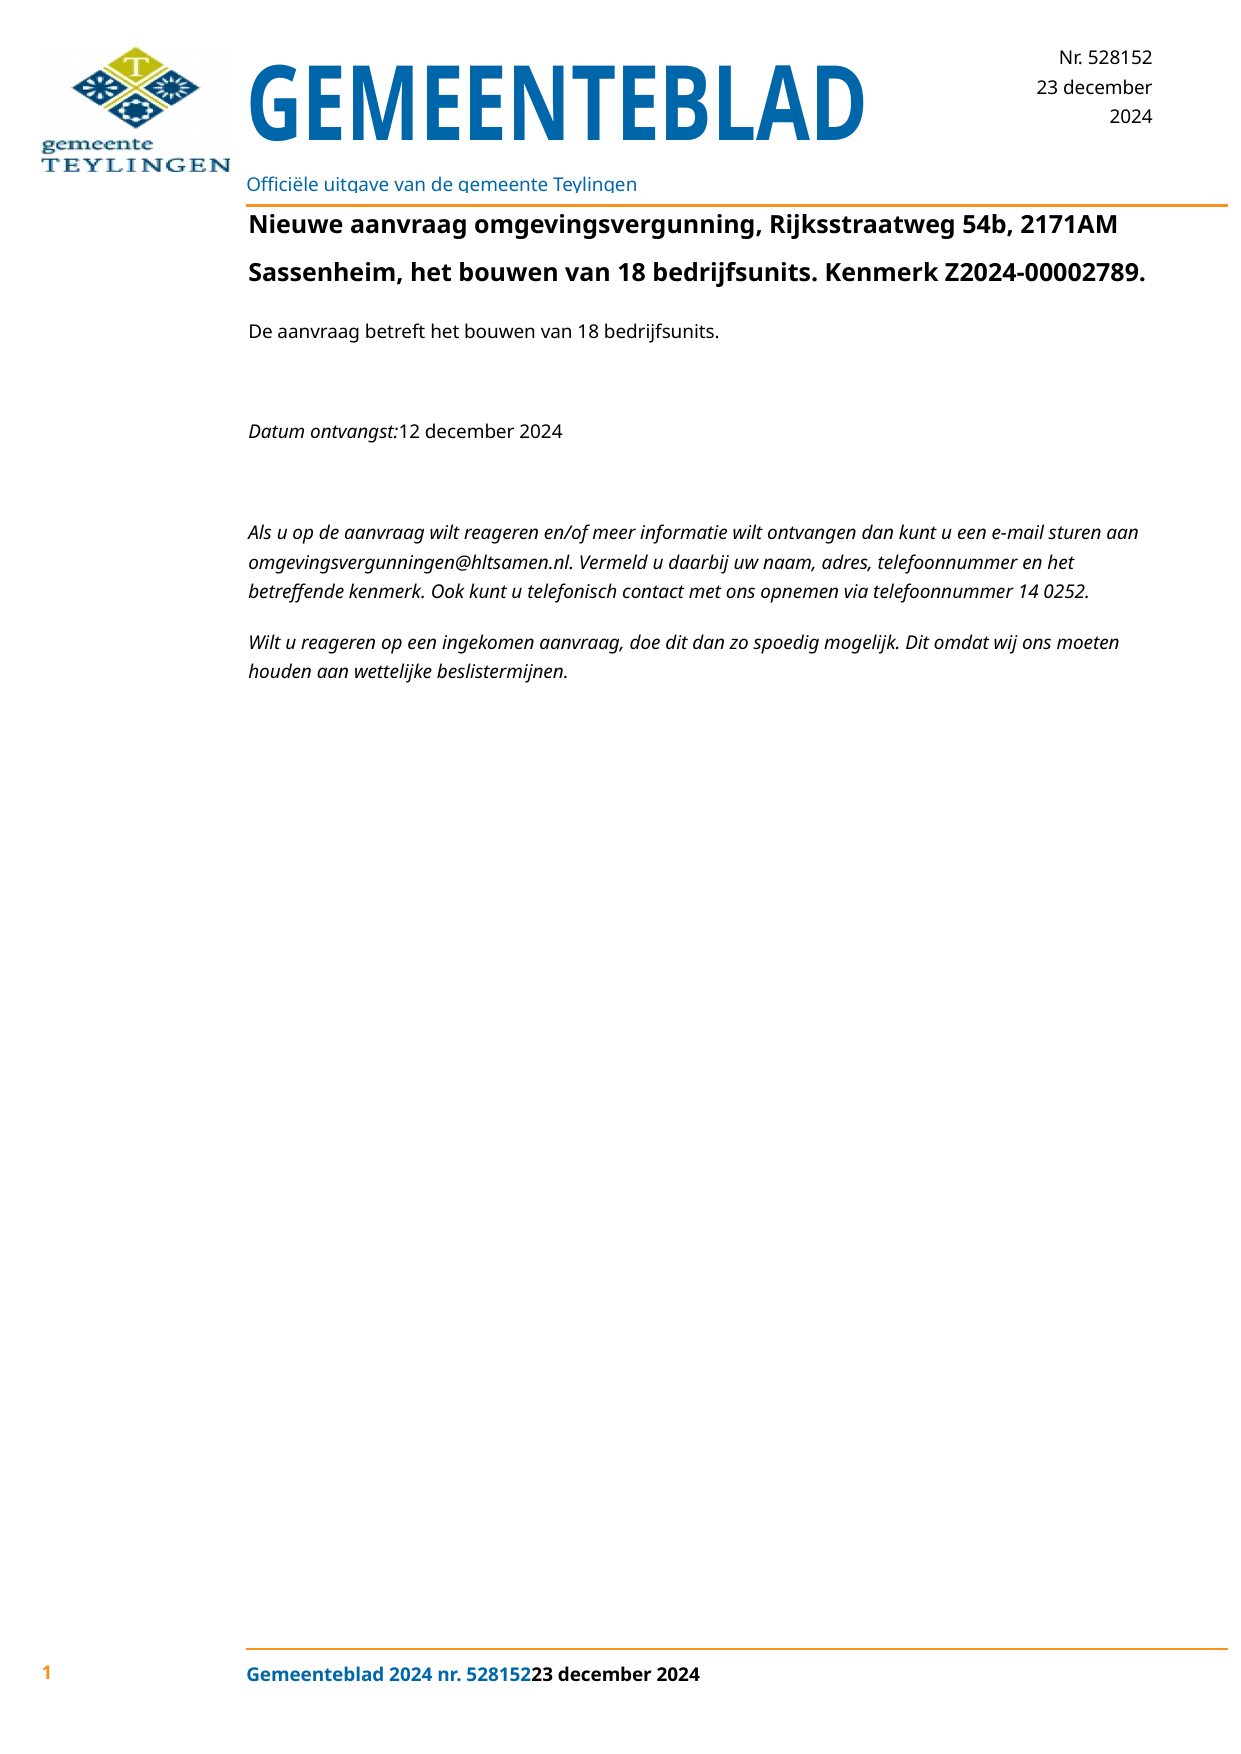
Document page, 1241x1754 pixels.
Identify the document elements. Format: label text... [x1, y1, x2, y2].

text Nieuwe aanvraag omgevingsvergunning, Rijksstraatweg 54b, 2171AM Sassenheim, het bouwen van 18 bedrijfsunits. Kenmerk Z2024-00002789. [248, 207, 1152, 288]
text Wilt u reageren op een ingekomen aanvraag, doe dit dan zo spoedig mogelijk. Dit omdat wij ons moeten houden aan wettelijke beslistermijnen. [248, 629, 1152, 684]
text De aanvraag betreft het bouwen van 18 bedrijfsunits. [248, 318, 1152, 344]
text Datum ontvangst:12 december 2024 [248, 419, 1152, 444]
picture [41, 47, 231, 172]
text Als u op de aanvraag wilt reageren en/of meer informatie wilt ontvangen dan kunt u een e-mail sturen aan omgevingsvergunningen@hltsamen.nl. Vermeld u daarbij uw naam, adres, telefoonnummer en het betreffende kenmerk. Ook kunt u telefonisch contact met ons opnemen via telefoonnummer 14 0252. [248, 519, 1152, 604]
